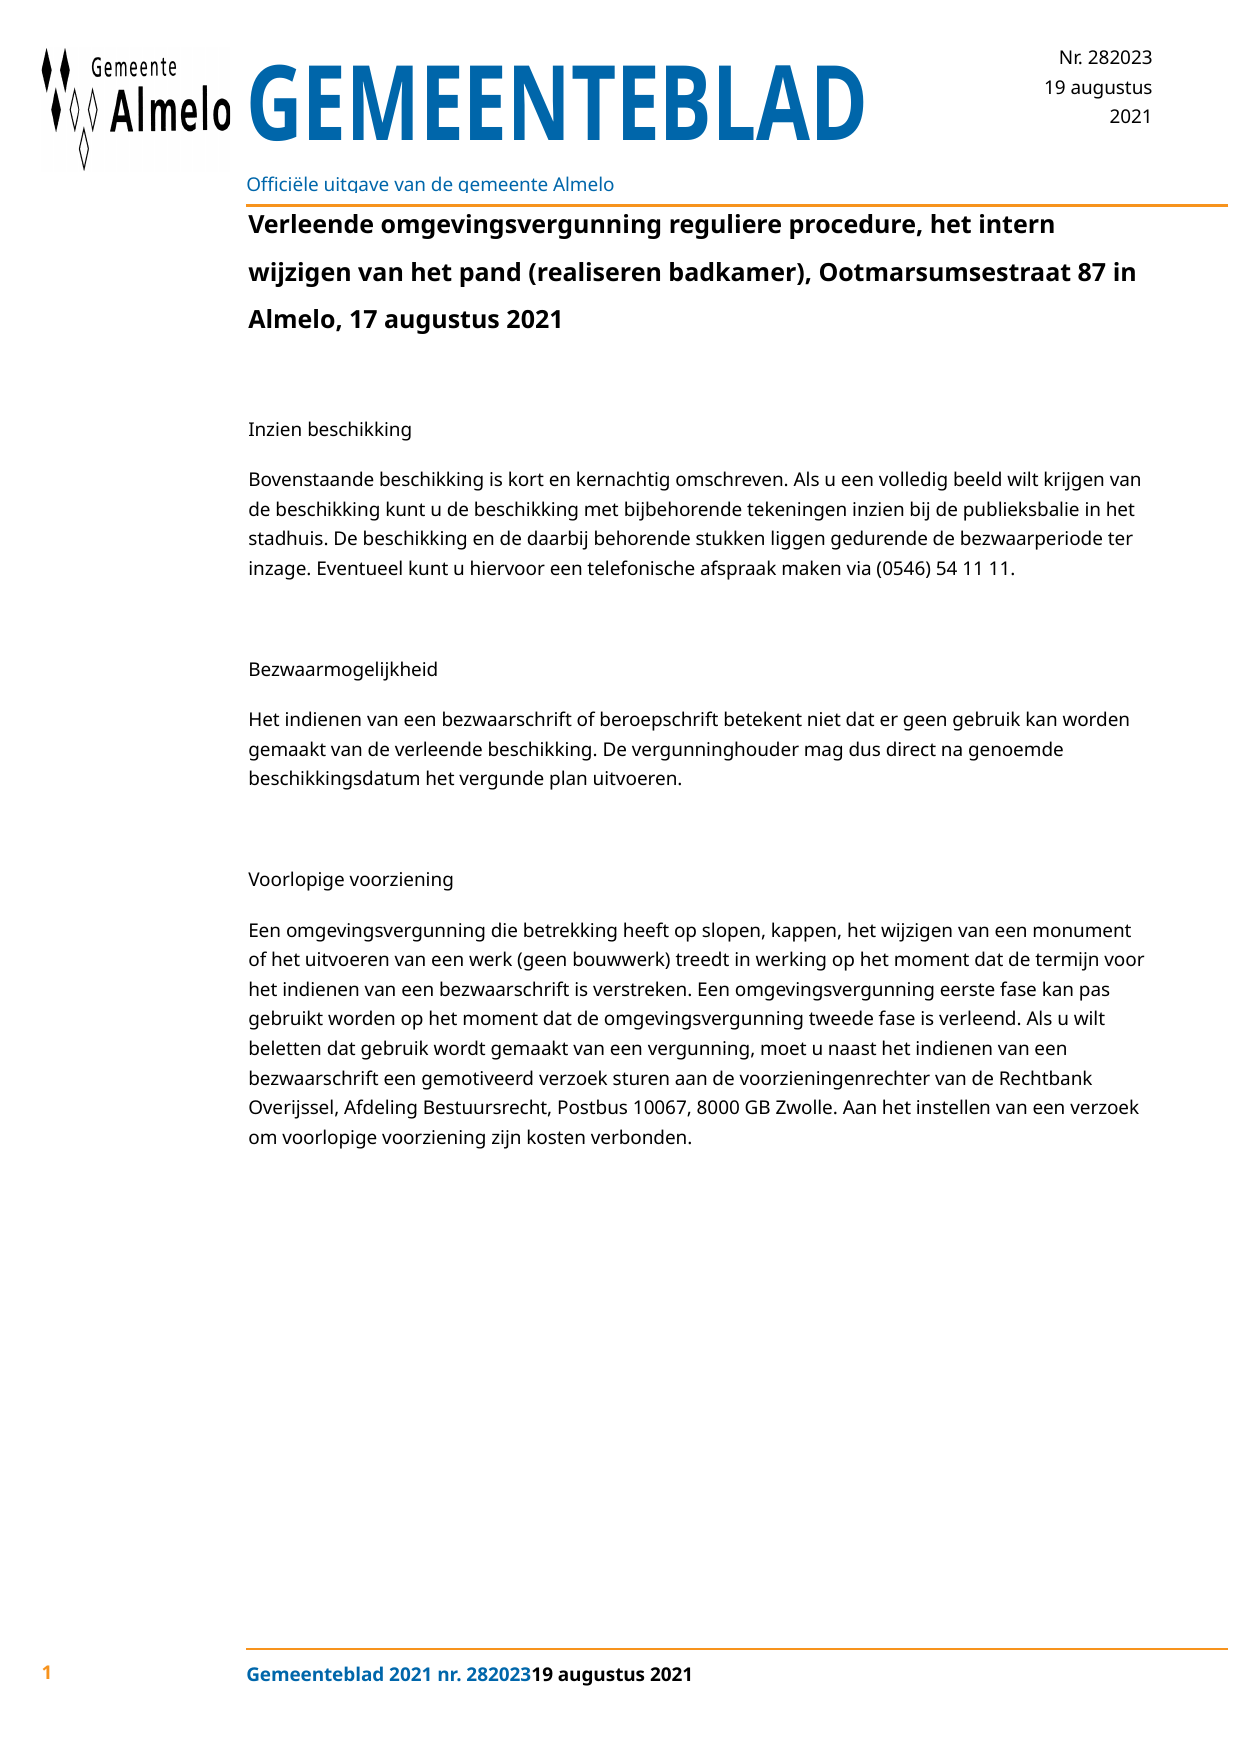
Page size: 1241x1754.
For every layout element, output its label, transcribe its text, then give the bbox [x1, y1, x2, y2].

text Voorlopige voorziening [248, 866, 1152, 892]
text Het indienen van een bezwaarschrift of beroepschrift betekent niet dat er geen gebruik kan worden gemaakt van de verleende beschikking. De vergunninghouder mag dus direct na genoemde beschikkingsdatum het vergunde plan uitvoeren. [248, 706, 1152, 791]
text Inzien beschikking [248, 416, 1152, 442]
text Bovenstaande beschikking is kort en kernachtig omschreven. Als u een volledig beeld wilt krijgen van de beschikking kunt u de beschikking met bijbehorende tekeningen inzien bij de publieksbalie in het stadhuis. De beschikking en de daarbij behorende stukken liggen gedurende de bezwaarperiode ter inzage. Eventueel kunt u hiervoor een telefonische afspraak maken via (0546) 54 11 11. [248, 466, 1152, 581]
picture [41, 47, 231, 172]
text Bezwaarmogelijkheid [248, 656, 1152, 682]
text Verleende omgevingsvergunning reguliere procedure, het intern wijzigen van het pand (realiseren badkamer), Ootmarsumsestraat 87 in Almelo, 17 augustus 2021 [248, 207, 1152, 336]
text Een omgevingsvergunning die betrekking heeft op slopen, kappen, het wijzigen van een monument of het uitvoeren van een werk (geen bouwwerk) treedt in werking op het moment dat de termijn voor het indienen van een bezwaarschrift is verstreken. Een omgevingsvergunning eerste fase kan pas gebruikt worden op het moment dat de omgevingsvergunning tweede fase is verleend. Als u wilt beletten dat gebruik wordt gemaakt van een vergunning, moet u naast het indienen van een bezwaarschrift een gemotiveerd verzoek sturen aan de voorzieningenrechter van de Rechtbank Overijssel, Afdeling Bestuursrecht, Postbus 10067, 8000 GB Zwolle. Aan het instellen van een verzoek om voorlopige voorziening zijn kosten verbonden. [248, 917, 1152, 1149]
